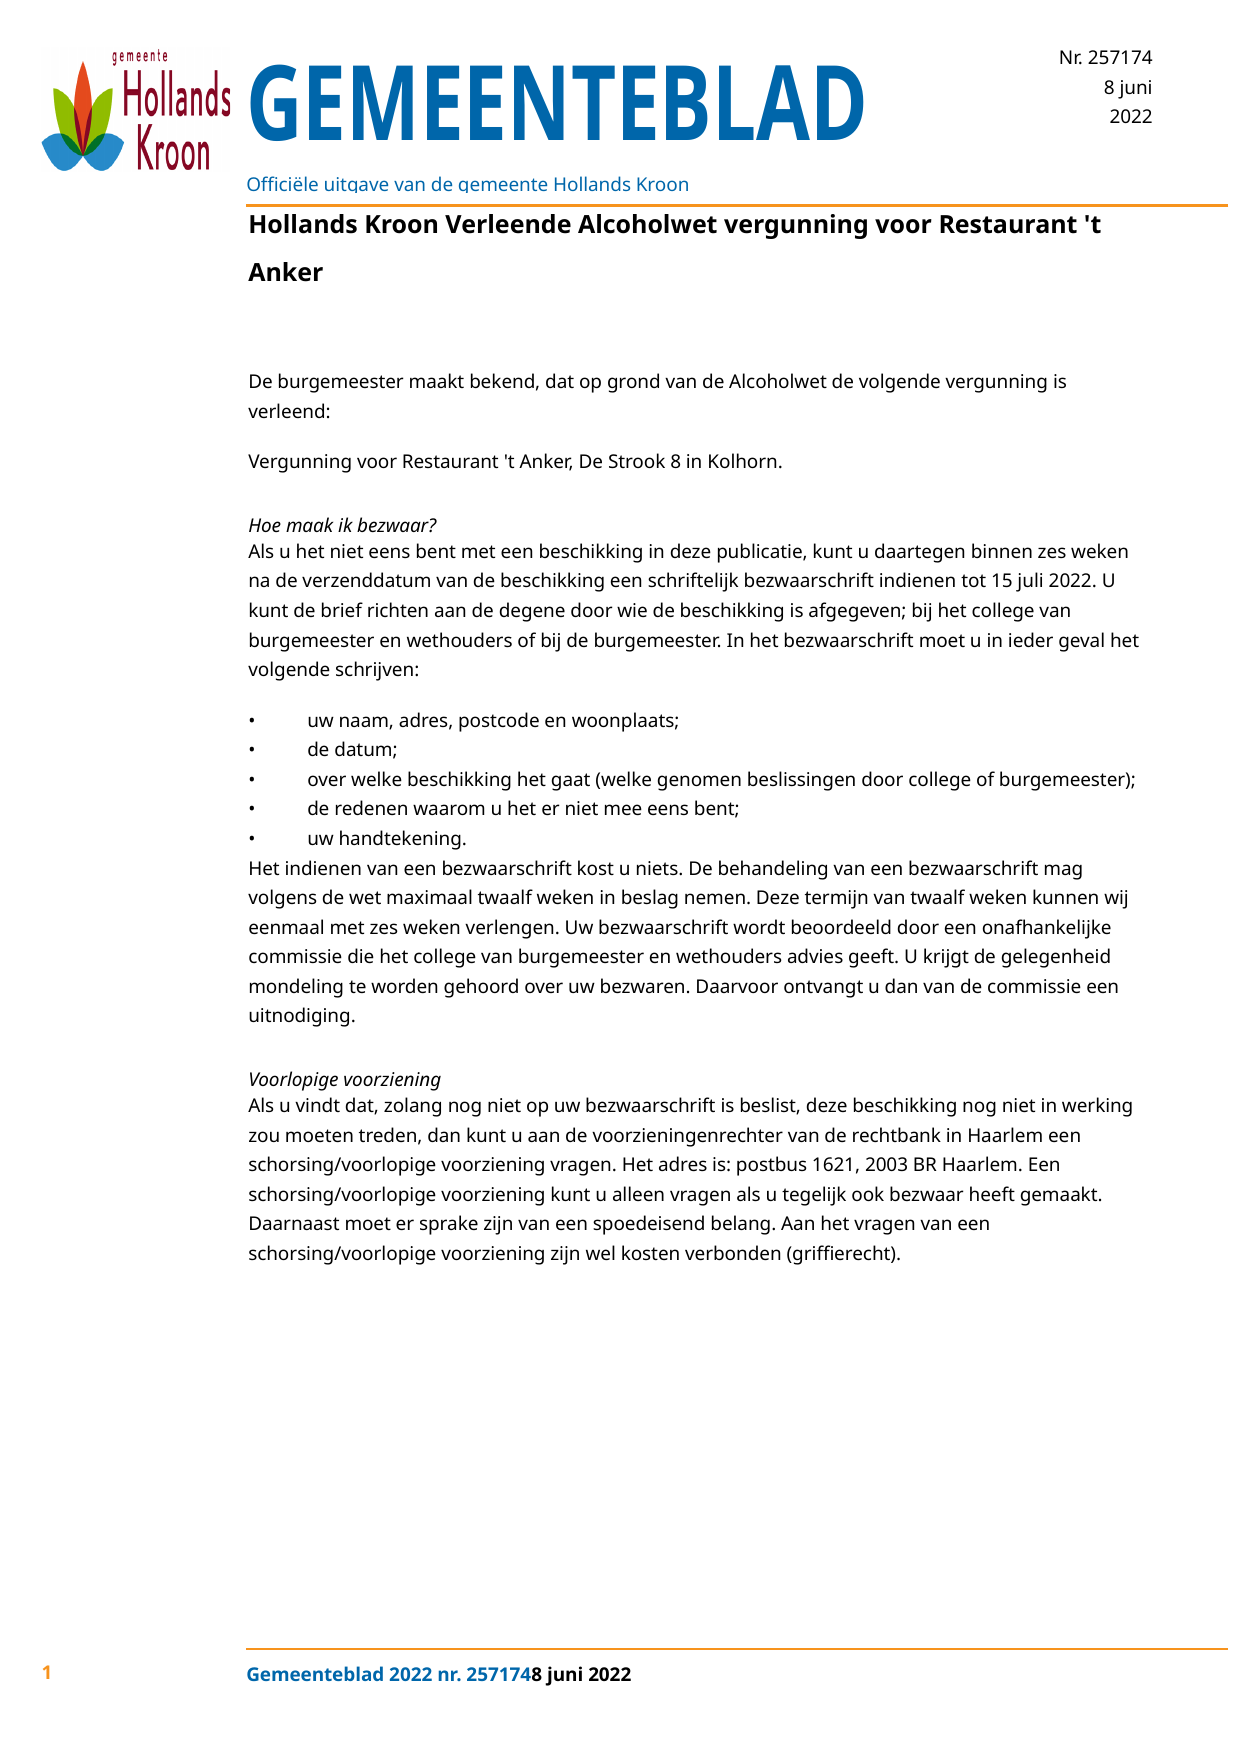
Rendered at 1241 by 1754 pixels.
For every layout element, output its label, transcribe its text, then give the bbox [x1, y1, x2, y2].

list over welke beschikking het gaat (welke genomen beslissingen door college of burgemeester); [248, 766, 1152, 792]
picture [41, 47, 231, 172]
text Hoe maak ik bezwaar? [248, 512, 1152, 538]
text De burgemeester maakt bekend, dat op grond van de Alcoholwet de volgende vergunning is verleend: [248, 368, 1152, 424]
list uw naam, adres, postcode en woonplaats; [248, 707, 1152, 732]
list uw handtekening. [248, 825, 1152, 851]
text Hollands Kroon Verleende Alcoholwet vergunning voor Restaurant 't Anker [248, 207, 1152, 288]
text Vergunning voor Restaurant 't Anker, De Strook 8 in Kolhorn. [248, 448, 1152, 474]
list de datum; [248, 736, 1152, 762]
text Als u vindt dat, zolang nog niet op uw bezwaarschrift is beslist, deze beschikking nog niet in werking zou moeten treden, dan kunt u aan de voorzieningenrechter van de rechtbank in Haarlem een schorsing/voorlopige voorziening vragen. Het adres is: postbus 1621, 2003 BR Haarlem. Een schorsing/voorlopige voorziening kunt u alleen vragen als u tegelijk ook bezwaar heeft gemaakt. Daarnaast moet er sprake zijn van een spoedeisend belang. Aan het vragen van een schorsing/voorlopige voorziening zijn wel kosten verbonden (griffierecht). [248, 1092, 1152, 1266]
text Het indienen van een bezwaarschrift kost u niets. De behandeling van een bezwaarschrift mag volgens de wet maximaal twaalf weken in beslag nemen. Deze termijn van twaalf weken kunnen wij eenmaal met zes weken verlengen. Uw bezwaarschrift wordt beoordeeld door een onafhankelijke commissie die het college van burgemeester en wethouders advies geeft. U krijgt de gelegenheid mondeling te worden gehoord over uw bezwaren. Daarvoor ontvangt u dan van de commissie een uitnodiging. [248, 855, 1152, 1028]
list de redenen waarom u het er niet mee eens bent; [248, 796, 1152, 821]
text Als u het niet eens bent met een beschikking in deze publicatie, kunt u daartegen binnen zes weken na de verzenddatum van de beschikking een schriftelijk bezwaarschrift indienen tot 15 juli 2022. U kunt de brief richten aan de degene door wie de beschikking is afgegeven; bij het college van burgemeester en wethouders of bij de burgemeester. In het bezwaarschrift moet u in ieder geval het volgende schrijven: [248, 538, 1152, 682]
text Voorlopige voorziening [248, 1067, 1152, 1092]
